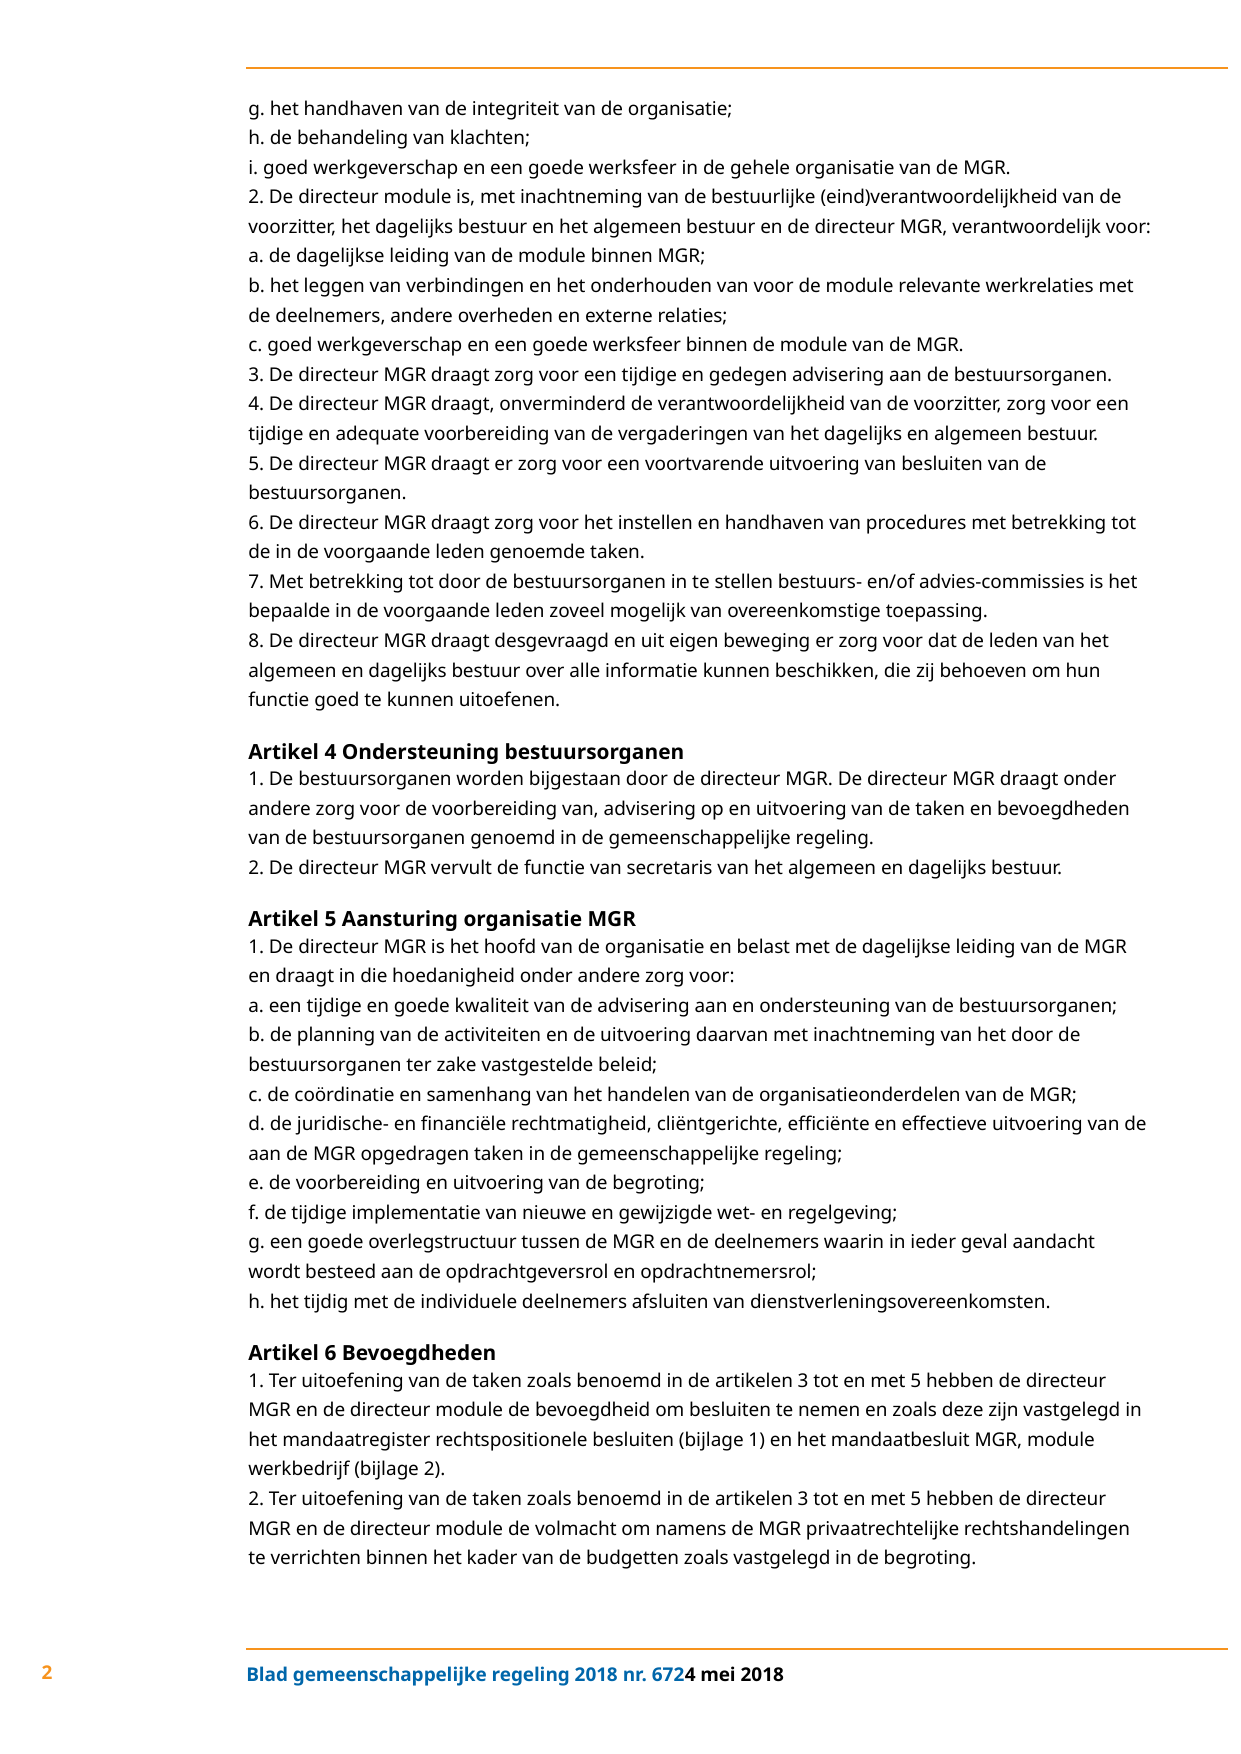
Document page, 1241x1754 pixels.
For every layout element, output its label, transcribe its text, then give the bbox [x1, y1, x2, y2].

text 1. De directeur MGR is het hoofd van de organisatie en belast met de dagelijkse leiding van de MGR en draagt in die hoedanigheid onder andere zorg voor: [248, 933, 1152, 988]
text i. goed werkgeverschap en een goede werksfeer in de gehele organisatie van de MGR. [248, 154, 1152, 180]
text d. de juridische- en financiële rechtmatigheid, cliëntgerichte, efficiënte en effectieve uitvoering van de aan de MGR opgedragen taken in de gemeenschappelijke regeling; [248, 1110, 1152, 1166]
text 6. De directeur MGR draagt zorg voor het instellen en handhaven van procedures met betrekking tot de in de voorgaande leden genoemde taken. [248, 509, 1152, 564]
text 3. De directeur MGR draagt zorg voor een tijdige en gedegen advisering aan de bestuursorganen. [248, 361, 1152, 387]
text b. het leggen van verbindingen en het onderhouden van voor de module relevante werkrelaties met de deelnemers, andere overheden en externe relaties; [248, 272, 1152, 328]
text 4. De directeur MGR draagt, onverminderd de verantwoordelijkheid van de voorzitter, zorg voor een tijdige en adequate voorbereiding van de vergaderingen van het dagelijks en algemeen bestuur. [248, 391, 1152, 446]
text c. goed werkgeverschap en een goede werksfeer binnen de module van de MGR. [248, 331, 1152, 357]
text g. het handhaven van de integriteit van de organisatie; [248, 95, 1152, 121]
text f. de tijdige implementatie van nieuwe en gewijzigde wet- en regelgeving; [248, 1199, 1152, 1225]
text g. een goede overlegstructuur tussen de MGR en de deelnemers waarin in ieder geval aandacht wordt besteed aan de opdrachtgeversrol en opdrachtnemersrol; [248, 1229, 1152, 1284]
text h. het tijdig met de individuele deelnemers afsluiten van dienstverleningsovereenkomsten. [248, 1288, 1152, 1314]
text 1. De bestuursorganen worden bijgestaan door de directeur MGR. De directeur MGR draagt onder andere zorg voor de voorbereiding van, advisering op en uitvoering van de taken en bevoegdheden van de bestuursorganen genoemd in de gemeenschappelijke regeling. [248, 765, 1152, 850]
text Artikel 6 Bevoegdheden [248, 1338, 1152, 1367]
text a. een tijdige en goede kwaliteit van de advisering aan en ondersteuning van de bestuursorganen; [248, 992, 1152, 1018]
text Artikel 4 Ondersteuning bestuursorganen [248, 737, 1152, 765]
text c. de coördinatie en samenhang van het handelen van de organisatieonderdelen van de MGR; [248, 1081, 1152, 1107]
text a. de dagelijkse leiding van de module binnen MGR; [248, 243, 1152, 268]
picture [41, 47, 231, 172]
text 7. Met betrekking tot door de bestuursorganen in te stellen bestuurs- en/of advies-commissies is het bepaalde in de voorgaande leden zoveel mogelijk van overeenkomstige toepassing. [248, 568, 1152, 623]
text 1. Ter uitoefening van de taken zoals benoemd in de artikelen 3 tot en met 5 hebben de directeur MGR en de directeur module de bevoegdheid om besluiten te nemen en zoals deze zijn vastgelegd in het mandaatregister rechtspositionele besluiten (bijlage 1) en het mandaatbesluit MGR, module werkbedrijf (bijlage 2). [248, 1367, 1152, 1481]
text 5. De directeur MGR draagt er zorg voor een voortvarende uitvoering van besluiten van de bestuursorganen. [248, 450, 1152, 505]
text 2. Ter uitoefening van de taken zoals benoemd in de artikelen 3 tot en met 5 hebben de directeur MGR en de directeur module de volmacht om namens de MGR privaatrechtelijke rechtshandelingen te verrichten binnen het kader van de budgetten zoals vastgelegd in de begroting. [248, 1485, 1152, 1570]
text Artikel 5 Aansturing organisatie MGR [248, 904, 1152, 933]
text 2. De directeur MGR vervult de functie van secretaris van het algemeen en dagelijks bestuur. [248, 854, 1152, 880]
text e. de voorbereiding en uitvoering van de begroting; [248, 1169, 1152, 1195]
text 2. De directeur module is, met inachtneming van de bestuurlijke (eind)verantwoordelijkheid van de voorzitter, het dagelijks bestuur en het algemeen bestuur en de directeur MGR, verantwoordelijk voor: [248, 183, 1152, 239]
text 8. De directeur MGR draagt desgevraagd en uit eigen beweging er zorg voor dat de leden van het algemeen en dagelijks bestuur over alle informatie kunnen beschikken, die zij behoeven om hun functie goed te kunnen uitoefenen. [248, 627, 1152, 712]
text h. de behandeling van klachten; [248, 124, 1152, 150]
text b. de planning van de activiteiten en de uitvoering daarvan met inachtneming van het door de bestuursorganen ter zake vastgestelde beleid; [248, 1022, 1152, 1077]
